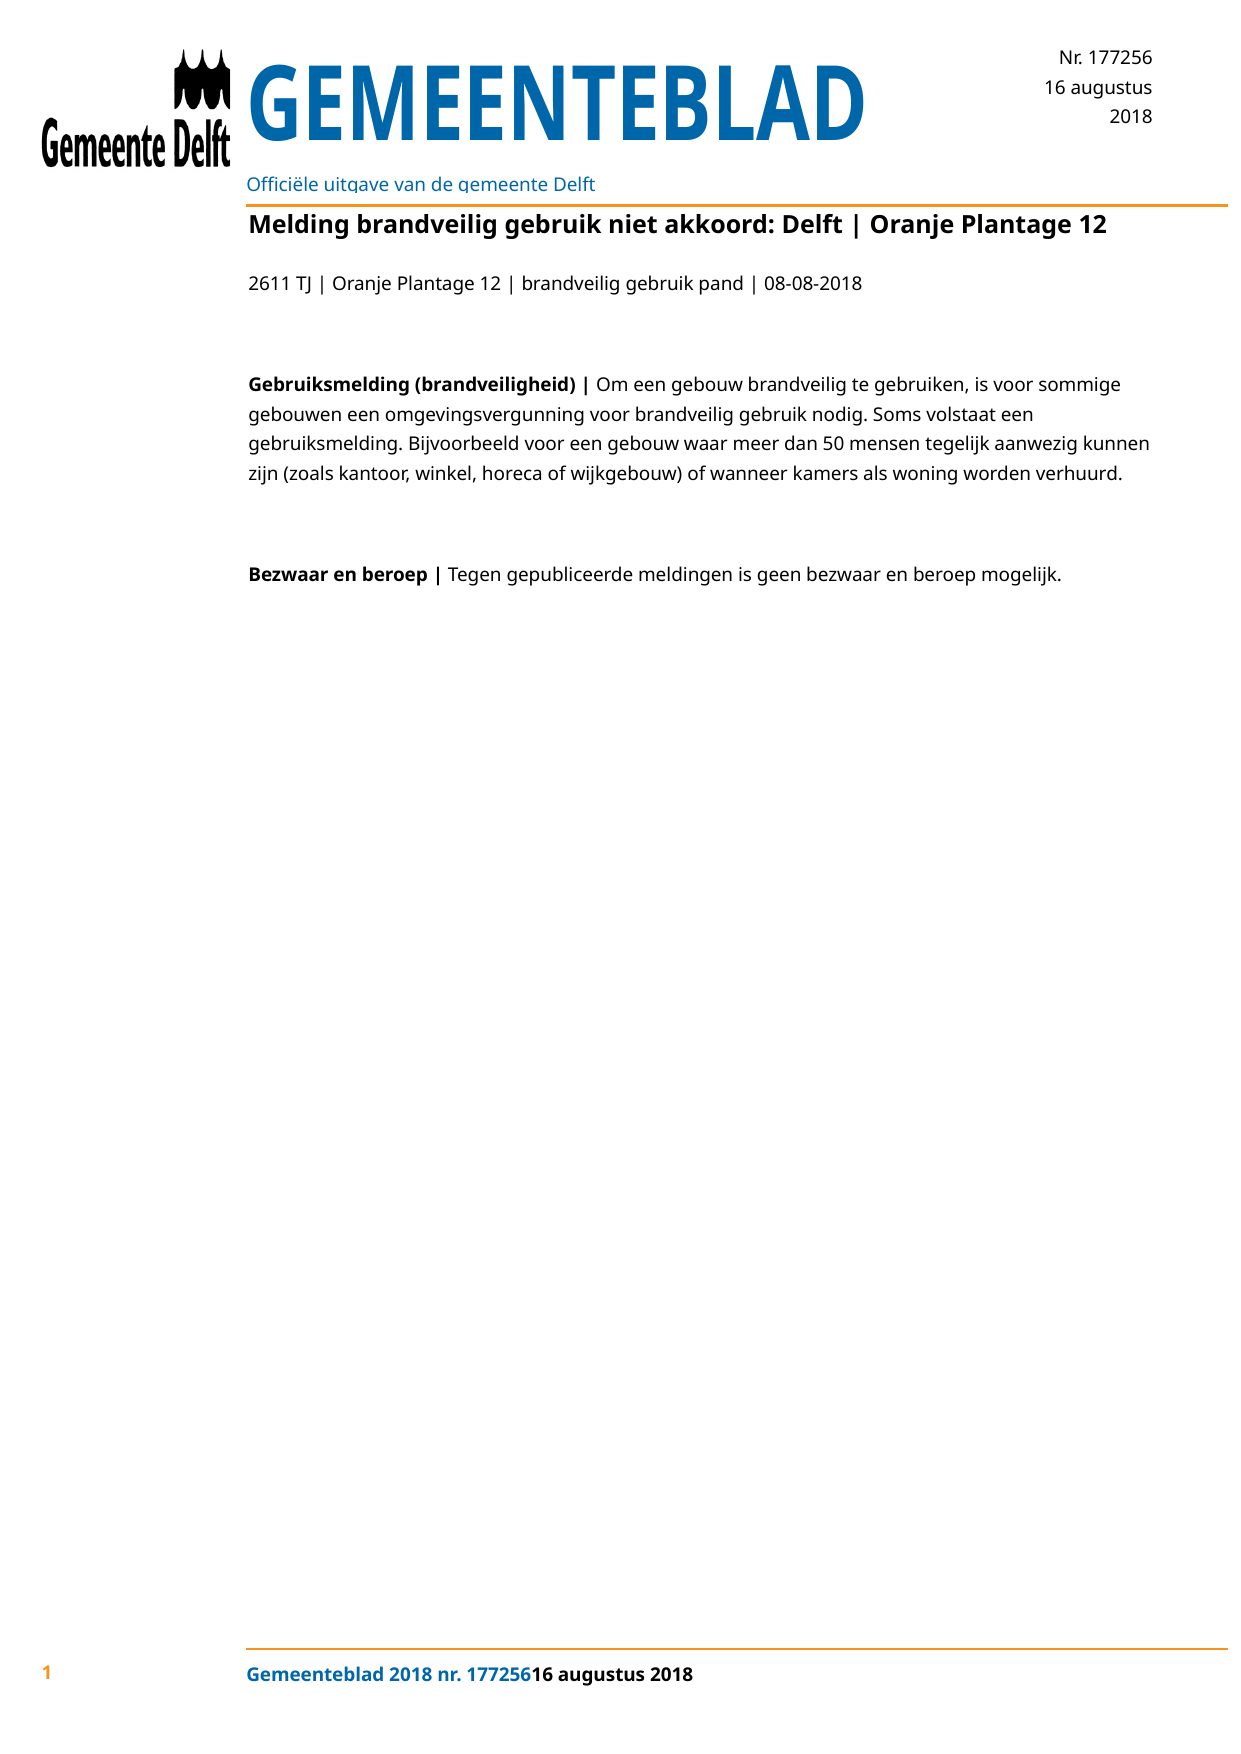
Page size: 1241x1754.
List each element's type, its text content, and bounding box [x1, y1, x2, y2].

text Melding brandveilig gebruik niet akkoord: Delft | Oranje Plantage 12 [248, 207, 1152, 241]
text Gebruiksmelding (brandveiligheid) | Om een gebouw brandveilig te gebruiken, is voor sommige gebouwen een omgevingsvergunning voor brandveilig gebruik nodig. Soms volstaat een gebruiksmelding. Bijvoorbeeld voor een gebouw waar meer dan 50 mensen tegelijk aanwezig kunnen zijn (zoals kantoor, winkel, horeca of wijkgebouw) of wanneer kamers als woning worden verhuurd. [248, 371, 1152, 486]
picture [41, 47, 231, 172]
text 2611 TJ | Oranje Plantage 12 | brandveilig gebruik pand | 08-08-2018 [248, 270, 1152, 296]
text Bezwaar en beroep | Tegen gepubliceerde meldingen is geen bezwaar en beroep mogelijk. [248, 561, 1152, 586]
